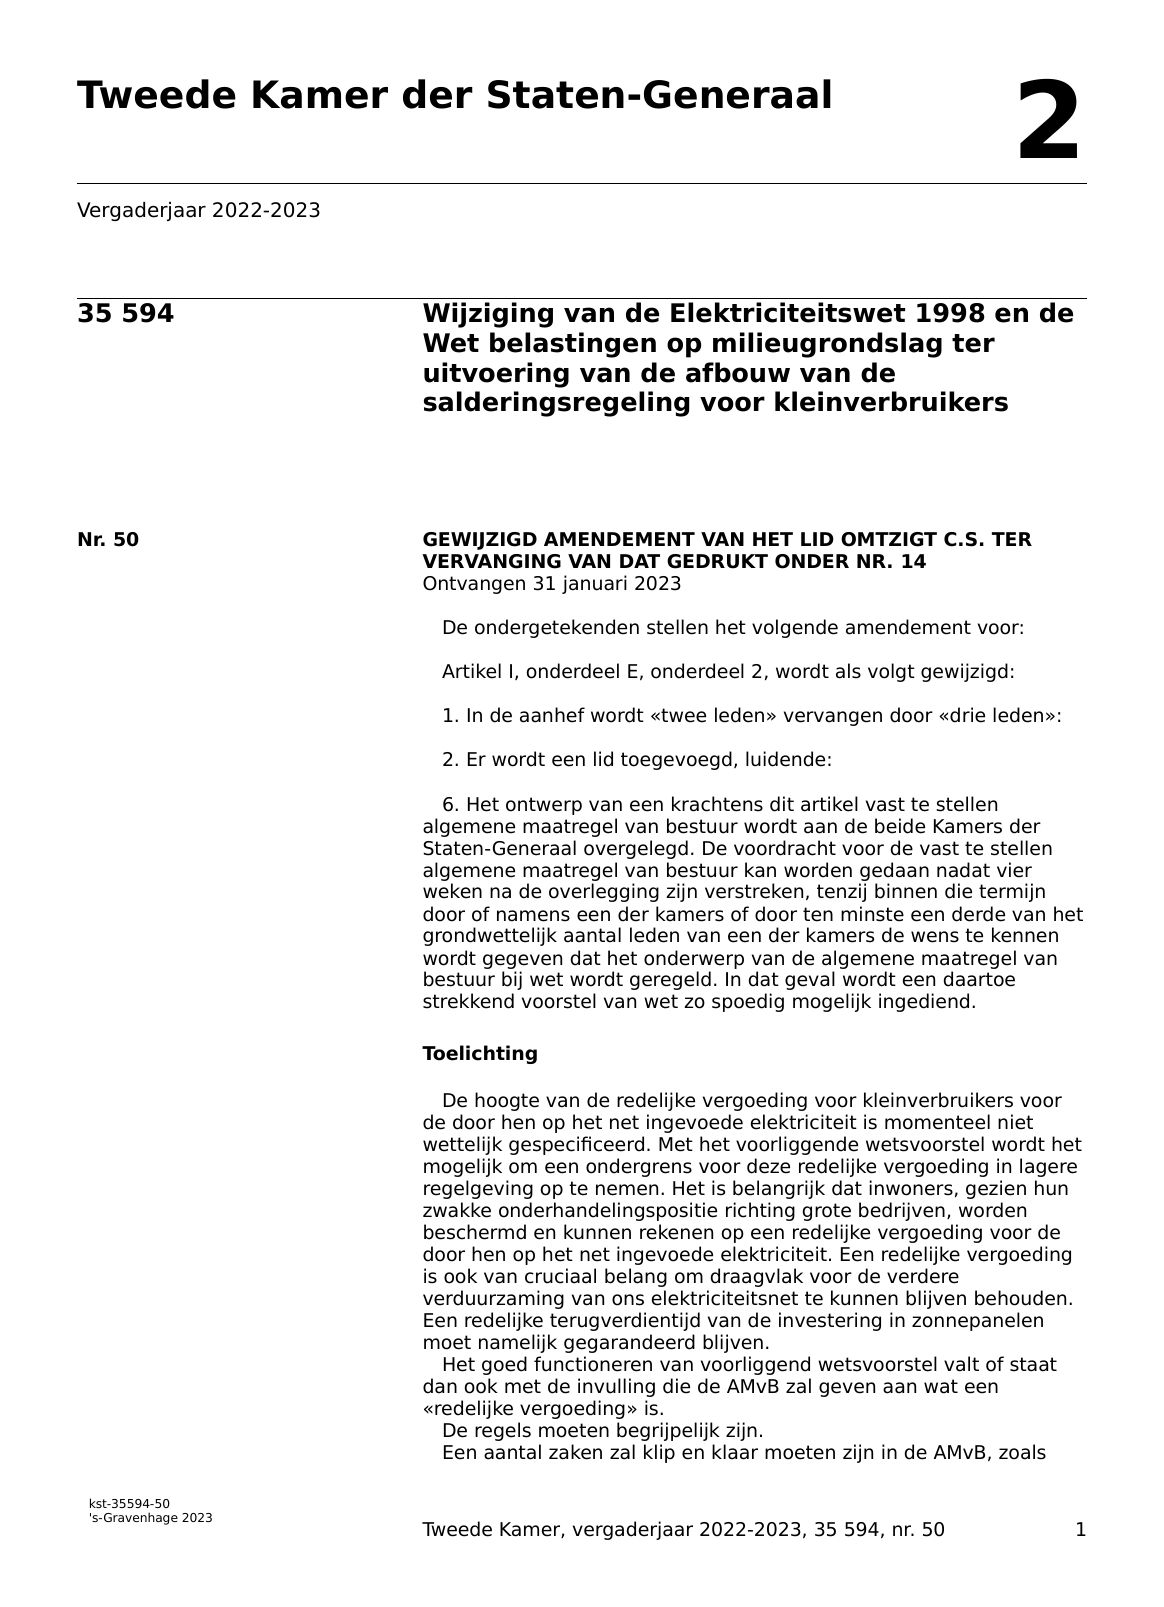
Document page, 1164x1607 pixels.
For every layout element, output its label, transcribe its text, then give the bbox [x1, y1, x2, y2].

text Het goed functioneren van voorliggend wetsvoorstel valt of staat dan ook met de invulling die de AMvB zal geven aan wat een «redelijke vergoeding» is. [422, 1354, 1087, 1420]
text Artikel I, onderdeel E, onderdeel 2, wordt als volgt gewijzigd: [422, 661, 1087, 683]
text De regels moeten begrijpelijk zijn. [422, 1420, 1087, 1442]
text kst-35594-50 [88, 1497, 323, 1511]
text De ondergetekenden stellen het volgende amendement voor: [422, 617, 1087, 639]
text 's-Gravenhage 2023 [88, 1511, 323, 1525]
subtitle Nr. 50 GEWIJZIGD AMENDEMENT VAN HET LID OMTZIGT C.S. TER VERVANGING VAN DAT GEDRUKT ONDER NR. 14 [77, 529, 1087, 573]
text 1. In de aanhef wordt «twee leden» vervangen door «drie leden»: [422, 705, 1087, 727]
text De hoogte van de redelijke vergoeding voor kleinverbruikers voor de door hen op het net ingevoede elektriciteit is momenteel niet wettelijk gespecificeerd. Met het voorliggende wetsvoorstel wordt het mogelijk om een ondergrens voor deze redelijke vergoeding in lagere regelgeving op te nemen. Het is belangrijk dat inwoners, gezien hun zwakke onderhandelingspositie richting grote bedrijven, worden beschermd en kunnen rekenen op een redelijke vergoeding voor de door hen op het net ingevoede elektriciteit. Een redelijke vergoeding is ook van cruciaal belang om draagvlak voor de verdere verduurzaming van ons elektriciteitsnet te kunnen blijven behouden. Een redelijke terugverdientijd van de investering in zonnepanelen moet namelijk gegarandeerd blijven. [422, 1090, 1087, 1354]
text 6. Het ontwerp van een krachtens dit artikel vast te stellen algemene maatregel van bestuur wordt aan de beide Kamers der Staten-Generaal overgelegd. De voordracht voor de vast te stellen algemene maatregel van bestuur kan worden gedaan nadat vier weken na de overlegging zijn verstreken, tenzij binnen die termijn door of namens een der kamers of door ten minste een derde van het grondwettelijk aantal leden van een der kamers de wens te kennen wordt gegeven dat het onderwerp van de algemene maatregel van bestuur bij wet wordt geregeld. In dat geval wordt een daartoe strekkend voorstel van wet zo spoedig mogelijk ingediend. [422, 793, 1087, 1013]
subtitle Toelichting [422, 1043, 1087, 1065]
table_cell Vergaderjaar 2022-2023 [77, 184, 1087, 298]
table_header 2 [886, 59, 1087, 183]
text 2. Er wordt een lid toegevoegd, luidende: [422, 749, 1087, 771]
subtitle 35 594 Wijziging van de Elektriciteitswet 1998 en de Wet belastingen op milieugrondslag ter uitvoering van de afbouw van de salderingsregeling voor kleinverbruikers [77, 299, 1087, 418]
text Ontvangen 31 januari 2023 [422, 573, 1087, 595]
text Een aantal zaken zal klip en klaar moeten zijn in de AMvB, zoals [422, 1442, 1087, 1464]
table_header Tweede Kamer der Staten-Generaal [77, 59, 886, 183]
